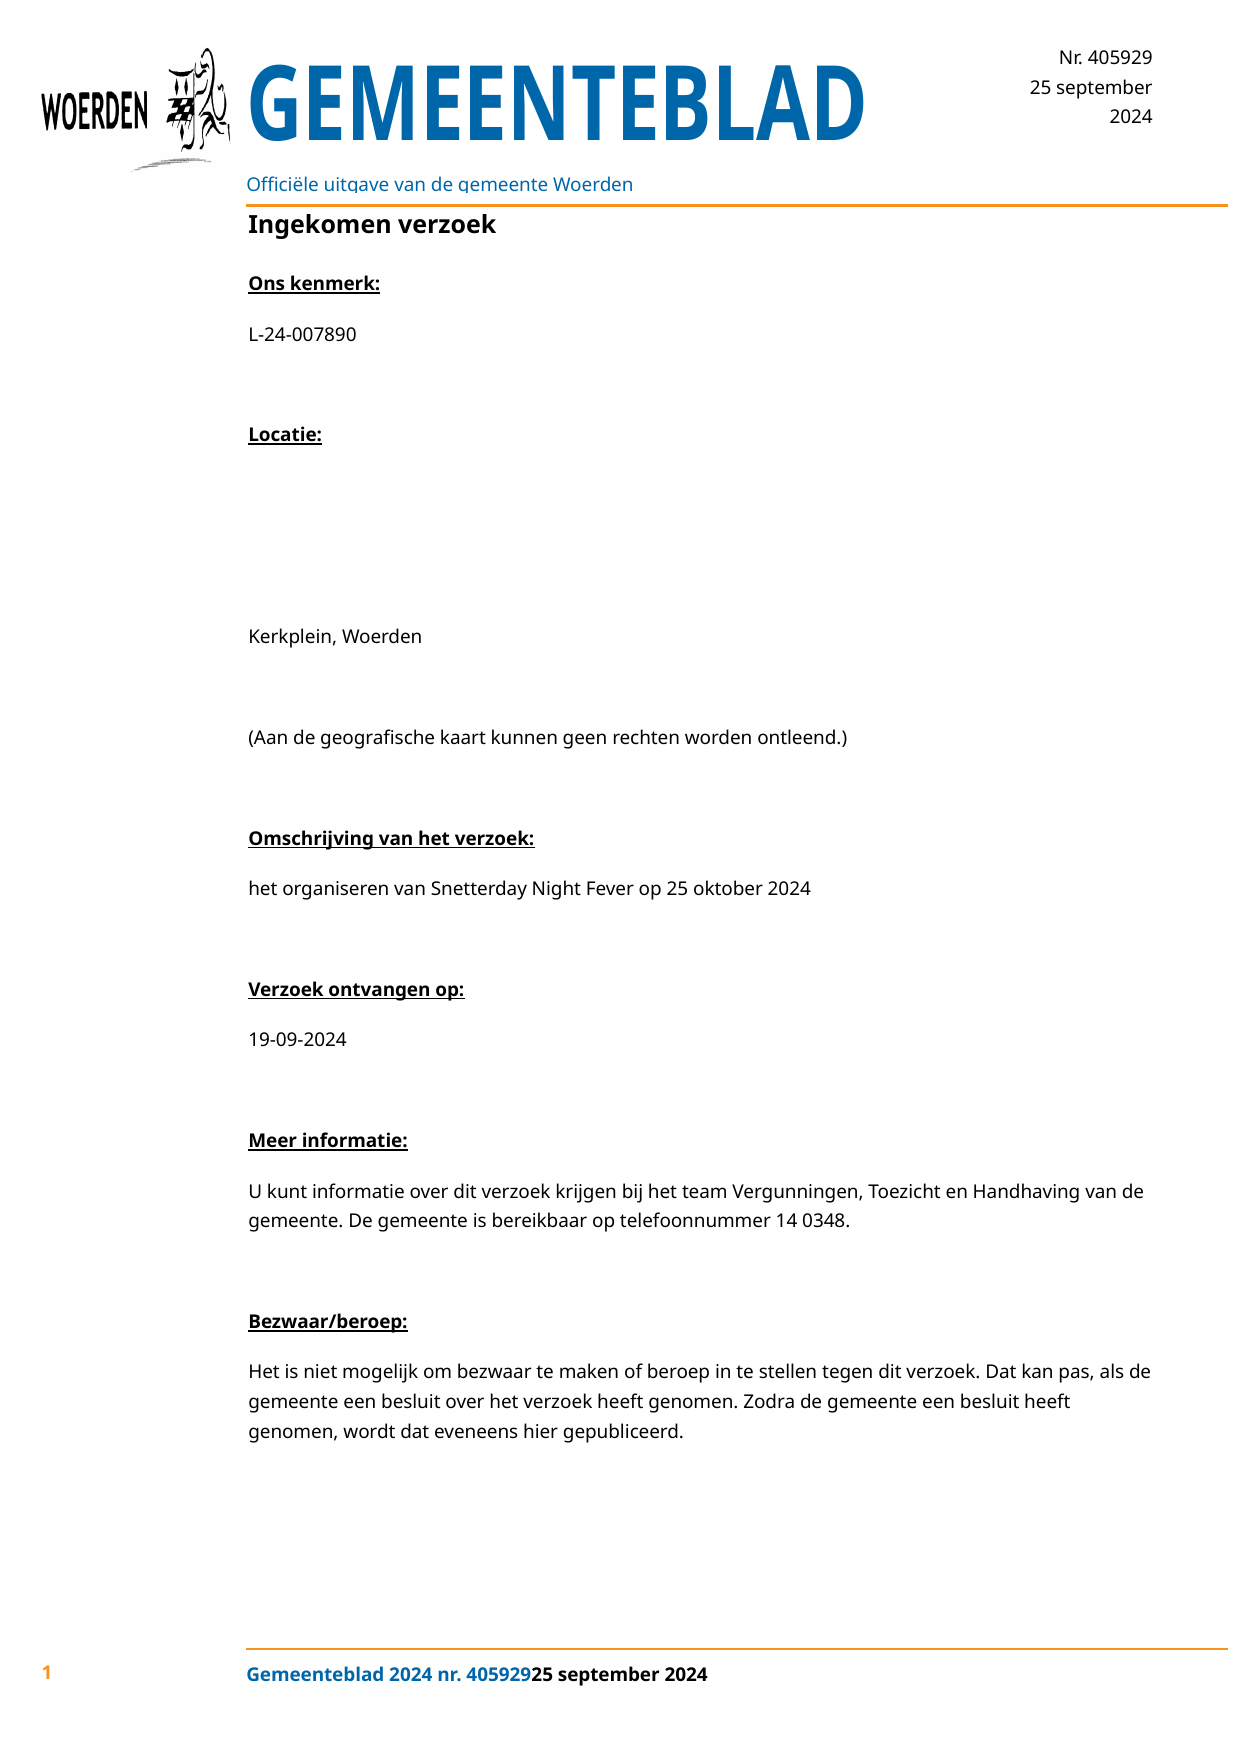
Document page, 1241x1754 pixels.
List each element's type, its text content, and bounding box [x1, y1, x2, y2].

picture [41, 47, 231, 172]
text Het is niet mogelijk om bezwaar te maken of beroep in te stellen tegen dit verzoek. Dat kan pas, als de gemeente een besluit over het verzoek heeft genomen. Zodra de gemeente een besluit heeft genomen, wordt dat eveneens hier gepubliceerd. [248, 1359, 1152, 1443]
text U kunt informatie over dit verzoek krijgen bij het team Vergunningen, Toezicht en Handhaving van de gemeente. De gemeente is bereikbaar op telefoonnummer 14 0348. [248, 1178, 1152, 1233]
text L-24-007890 [248, 321, 1152, 346]
text Kerkplein, Woerden [248, 623, 1152, 649]
text Meer informatie: [248, 1127, 1152, 1153]
text Locatie: [248, 422, 1152, 447]
text Omschrijving van het verzoek: [248, 825, 1152, 851]
text Ons kenmerk: [248, 270, 1152, 296]
text 19-09-2024 [248, 1027, 1152, 1052]
text Bezwaar/beroep: [248, 1308, 1152, 1334]
text het organiseren van Snetterday Night Fever op 25 oktober 2024 [248, 875, 1152, 901]
text Ingekomen verzoek [248, 207, 1152, 241]
text (Aan de geografische kaart kunnen geen rechten worden ontleend.) [248, 724, 1152, 750]
text Verzoek ontvangen op: [248, 976, 1152, 1002]
